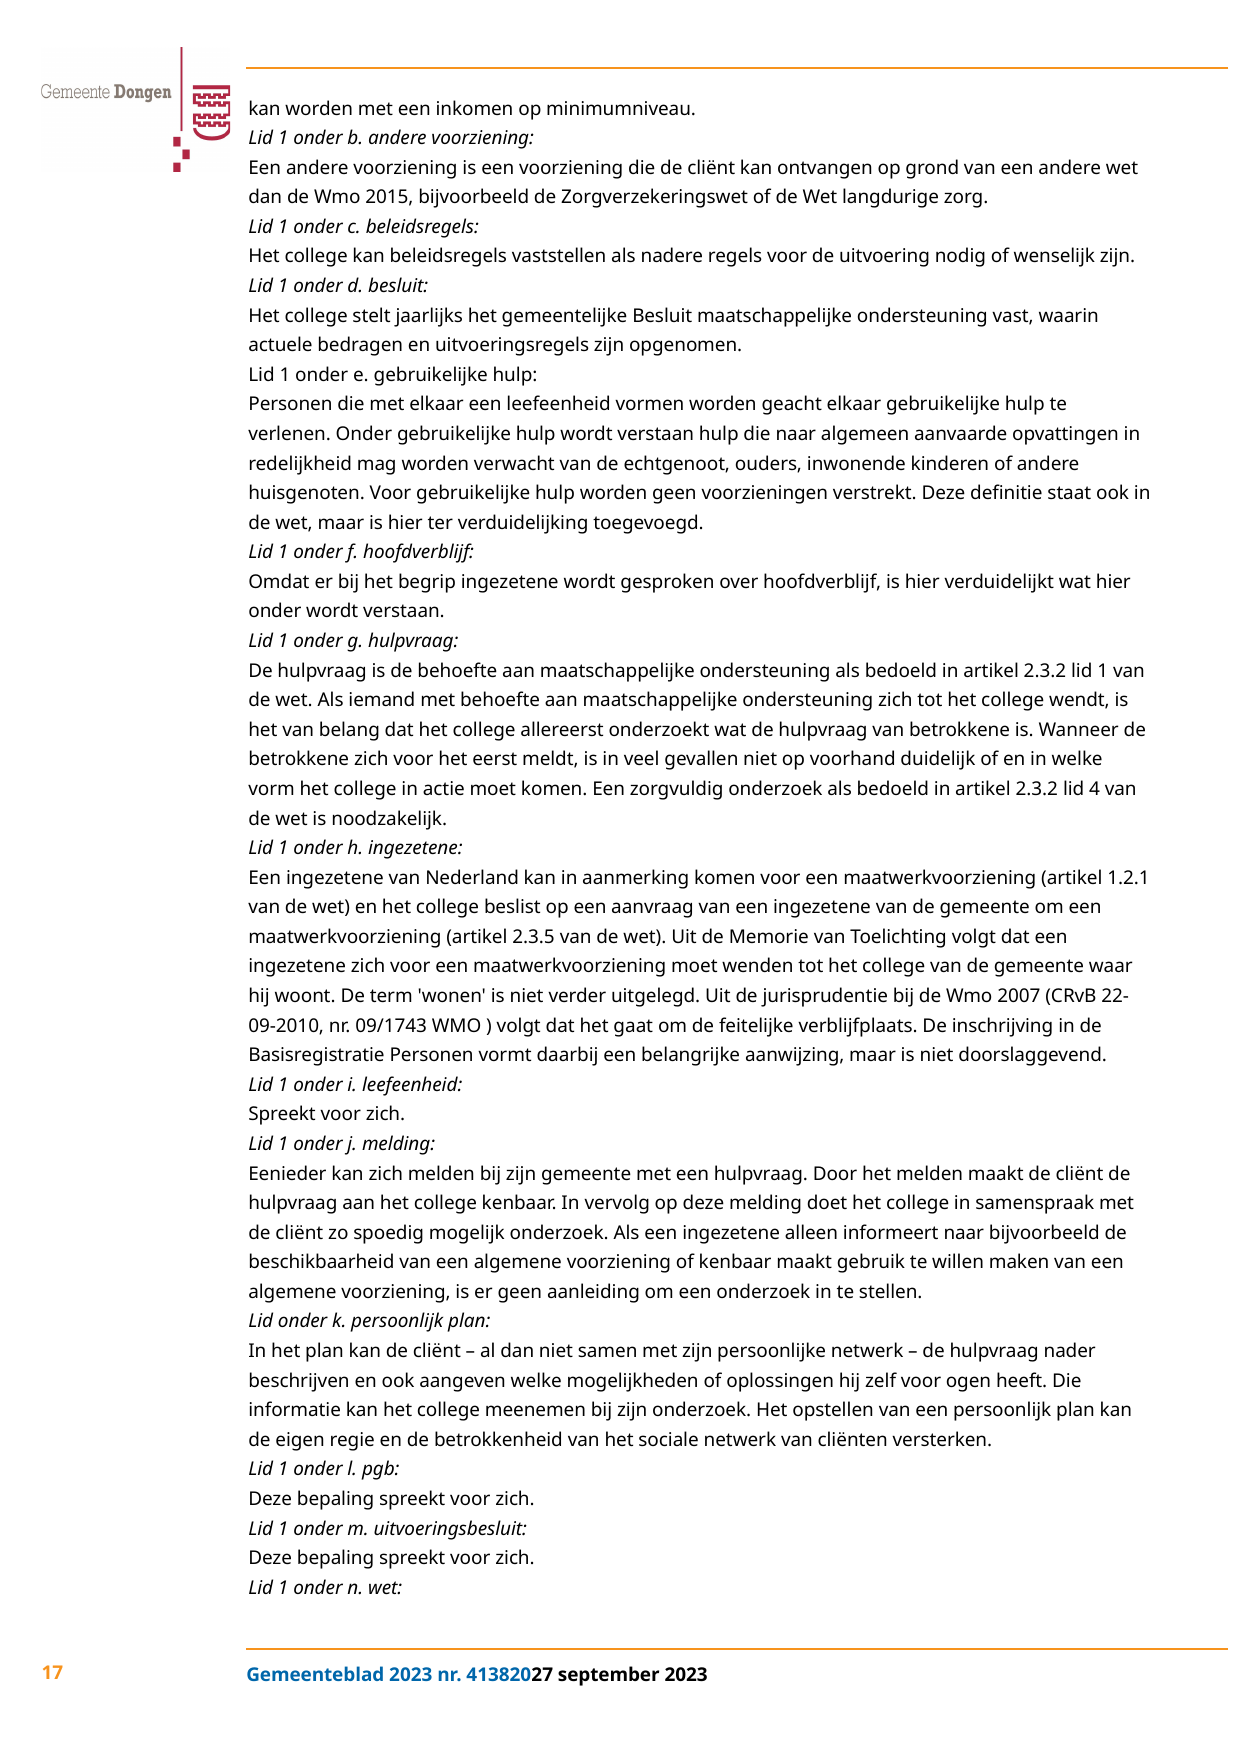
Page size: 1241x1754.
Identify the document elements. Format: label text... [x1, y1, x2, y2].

text Het college kan beleidsregels vaststellen als nadere regels voor de uitvoering nodig of wenselijk zijn. [248, 243, 1152, 268]
text Lid 1 onder m. uitvoeringsbesluit: [248, 1515, 1152, 1541]
text Het college stelt jaarlijks het gemeentelijke Besluit maatschappelijke ondersteuning vast, waarin actuele bedragen en uitvoeringsregels zijn opgenomen. [248, 302, 1152, 357]
text In het plan kan de cliënt – al dan niet samen met zijn persoonlijke netwerk – de hulpvraag nader beschrijven en ook aangeven welke mogelijkheden of oplossingen hij zelf voor ogen heeft. Die informatie kan het college meenemen bij zijn onderzoek. Het opstellen van een persoonlijk plan kan de eigen regie en de betrokkenheid van het sociale netwerk van cliënten versterken. [248, 1337, 1152, 1452]
text Lid 1 onder j. melding: [248, 1130, 1152, 1156]
text Lid 1 onder f. hoofdverblijf: [248, 538, 1152, 564]
text Een ingezetene van Nederland kan in aanmerking komen voor een maatwerkvoorziening (artikel 1.2.1 van de wet) en het college beslist op een aanvraag van een ingezetene van de gemeente om een maatwerkvoorziening (artikel 2.3.5 van de wet). Uit de Memorie van Toelichting volgt dat een ingezetene zich voor een maatwerkvoorziening moet wenden tot het college van de gemeente waar hij woont. De term 'wonen' is niet verder uitgelegd. Uit de jurisprudentie bij de Wmo 2007 (CRvB 22-09-2010, nr. 09/1743 WMO ) volgt dat het gaat om de feitelijke verblijfplaats. De inschrijving in de Basisregistratie Personen vormt daarbij een belangrijke aanwijzing, maar is niet doorslaggevend. [248, 864, 1152, 1067]
text Lid 1 onder l. pgb: [248, 1456, 1152, 1481]
text De hulpvraag is de behoefte aan maatschappelijke ondersteuning als bedoeld in artikel 2.3.2 lid 1 van de wet. Als iemand met behoefte aan maatschappelijke ondersteuning zich tot het college wendt, is het van belang dat het college allereerst onderzoekt wat de hulpvraag van betrokkene is. Wanneer de betrokkene zich voor het eerst meldt, is in veel gevallen niet op voorhand duidelijk of en in welke vorm het college in actie moet komen. Een zorgvuldig onderzoek als bedoeld in artikel 2.3.2 lid 4 van de wet is noodzakelijk. [248, 657, 1152, 831]
text Lid onder k. persoonlijk plan: [248, 1308, 1152, 1333]
text Lid 1 onder c. beleidsregels: [248, 213, 1152, 239]
text Lid 1 onder b. andere voorziening: [248, 124, 1152, 150]
picture [41, 47, 231, 172]
text Personen die met elkaar een leefeenheid vormen worden geacht elkaar gebruikelijke hulp te verlenen. Onder gebruikelijke hulp wordt verstaan hulp die naar algemeen aanvaarde opvattingen in redelijkheid mag worden verwacht van de echtgenoot, ouders, inwonende kinderen of andere huisgenoten. Voor gebruikelijke hulp worden geen voorzieningen verstrekt. Deze definitie staat ook in de wet, maar is hier ter verduidelijking toegevoegd. [248, 391, 1152, 535]
text Deze bepaling spreekt voor zich. [248, 1544, 1152, 1570]
text Lid 1 onder e. gebruikelijke hulp: [248, 361, 1152, 387]
text Spreekt voor zich. [248, 1101, 1152, 1126]
text Omdat er bij het begrip ingezetene wordt gesproken over hoofdverblijf, is hier verduidelijkt wat hier onder wordt verstaan. [248, 568, 1152, 623]
text Een andere voorziening is een voorziening die de cliënt kan ontvangen op grond van een andere wet dan de Wmo 2015, bijvoorbeeld de Zorgverzekeringswet of de Wet langdurige zorg. [248, 154, 1152, 209]
text Deze bepaling spreekt voor zich. [248, 1485, 1152, 1511]
text Lid 1 onder h. ingezetene: [248, 834, 1152, 860]
text Lid 1 onder n. wet: [248, 1574, 1152, 1600]
text Lid 1 onder d. besluit: [248, 272, 1152, 298]
text Lid 1 onder g. hulpvraag: [248, 627, 1152, 653]
text Lid 1 onder i. leefeenheid: [248, 1071, 1152, 1097]
text Eenieder kan zich melden bij zijn gemeente met een hulpvraag. Door het melden maakt de cliënt de hulpvraag aan het college kenbaar. In vervolg op deze melding doet het college in samenspraak met de cliënt zo spoedig mogelijk onderzoek. Als een ingezetene alleen informeert naar bijvoorbeeld de beschikbaarheid van een algemene voorziening of kenbaar maakt gebruik te willen maken van een algemene voorziening, is er geen aanleiding om een onderzoek in te stellen. [248, 1160, 1152, 1304]
text kan worden met een inkomen op minimumniveau. [248, 95, 1152, 121]
